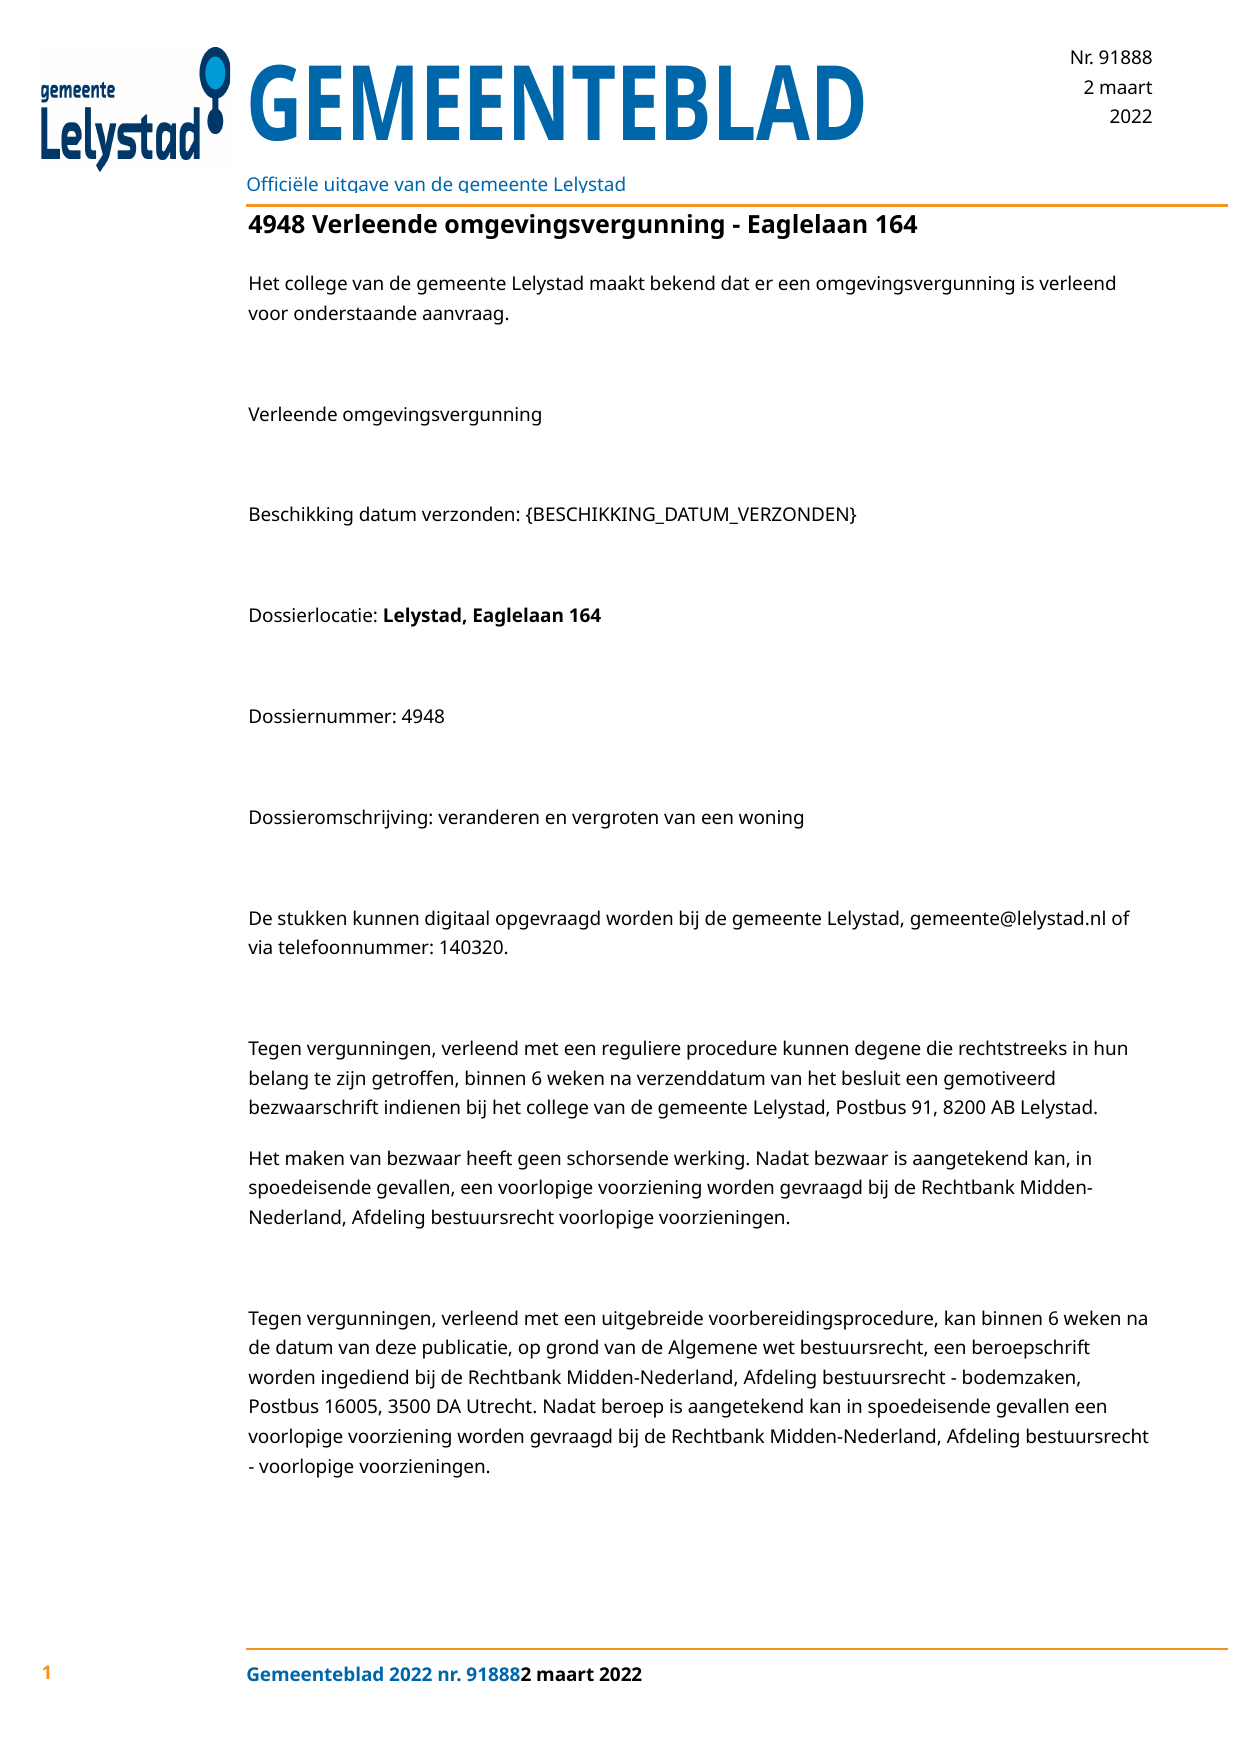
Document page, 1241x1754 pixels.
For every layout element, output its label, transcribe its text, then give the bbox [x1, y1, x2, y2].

text Tegen vergunningen, verleend met een uitgebreide voorbereidingsprocedure, kan binnen 6 weken na de datum van deze publicatie, op grond van de Algemene wet bestuursrecht, een beroepschrift worden ingediend bij de Rechtbank Midden-Nederland, Afdeling bestuursrecht - bodemzaken, Postbus 16005, 3500 DA Utrecht. Nadat beroep is aangetekend kan in spoedeisende gevallen een voorlopige voorziening worden gevraagd bij de Rechtbank Midden-Nederland, Afdeling bestuursrecht - voorlopige voorzieningen. [248, 1305, 1152, 1478]
picture [41, 47, 231, 172]
text Dossiernummer: 4948 [248, 703, 1152, 729]
text Het maken van bezwaar heeft geen schorsende werking. Nadat bezwaar is aangetekend kan, in spoedeisende gevallen, een voorlopige voorziening worden gevraagd bij de Rechtbank Midden-Nederland, Afdeling bestuursrecht voorlopige voorzieningen. [248, 1145, 1152, 1230]
text Beschikking datum verzonden: {BESCHIKKING_DATUM_VERZONDEN} [248, 502, 1152, 527]
text Verleende omgevingsvergunning [248, 401, 1152, 426]
text 4948 Verleende omgevingsvergunning - Eaglelaan 164 [248, 207, 1152, 241]
text Dossierlocatie: Lelystad, Eaglelaan 164 [248, 602, 1152, 628]
text Het college van de gemeente Lelystad maakt bekend dat er een omgevingsvergunning is verleend voor onderstaande aanvraag. [248, 270, 1152, 326]
text Dossieromschrijving: veranderen en vergroten van een woning [248, 804, 1152, 830]
text Tegen vergunningen, verleend met een reguliere procedure kunnen degene die rechtstreeks in hun belang te zijn getroffen, binnen 6 weken na verzenddatum van het besluit een gemotiveerd bezwaarschrift indienen bij het college van de gemeente Lelystad, Postbus 91, 8200 AB Lelystad. [248, 1035, 1152, 1120]
text De stukken kunnen digitaal opgevraagd worden bij de gemeente Lelystad, gemeente@lelystad.nl of via telefoonnummer: 140320. [248, 905, 1152, 960]
